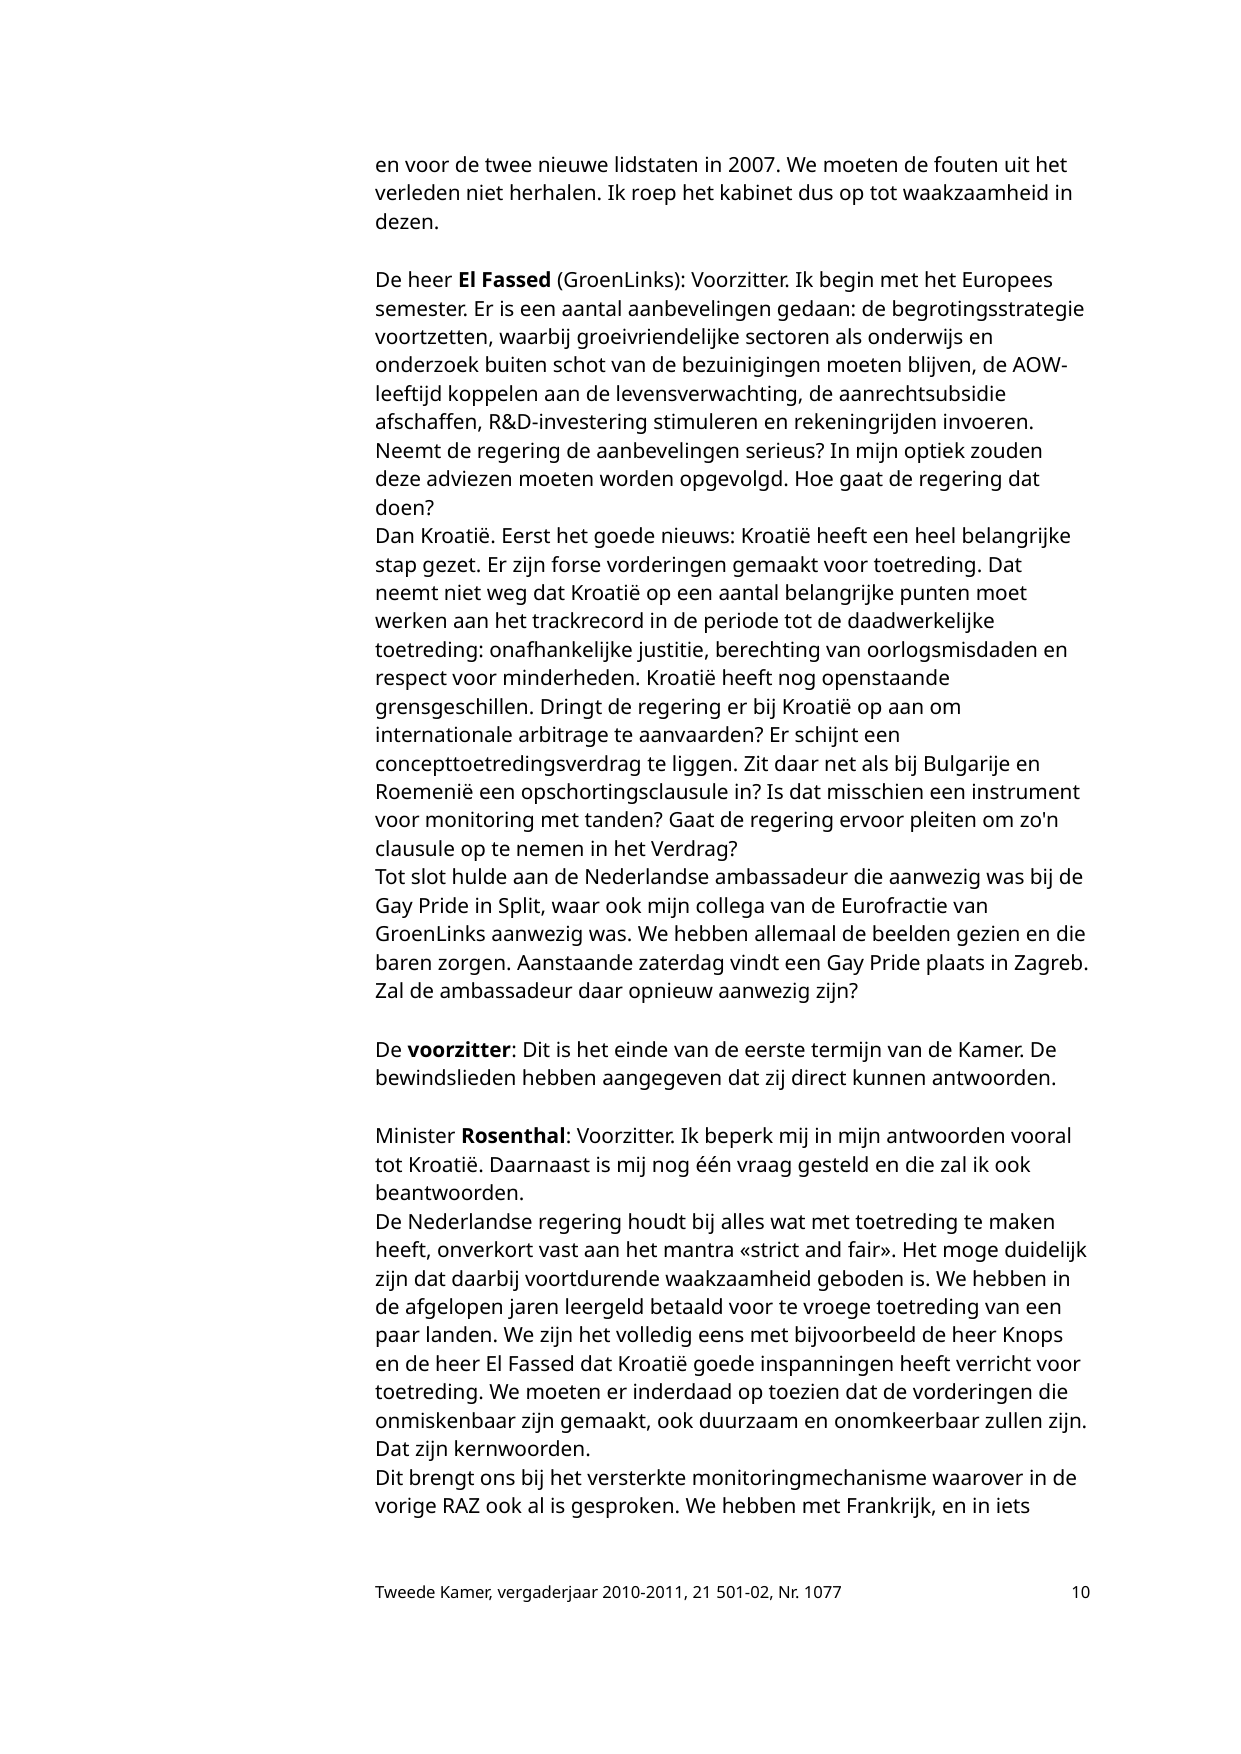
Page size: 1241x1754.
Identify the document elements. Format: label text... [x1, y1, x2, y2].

text De Nederlandse regering houdt bij alles wat met toetreding te maken heeft, onverkort vast aan het mantra «strict and fair». Het moge duidelijk zijn dat daarbij voortdurende waakzaamheid geboden is. We hebben in de afgelopen jaren leergeld betaald voor te vroege toetreding van een paar landen. We zijn het volledig eens met bijvoorbeeld de heer Knops en de heer El Fassed dat Kroatië goede inspanningen heeft verricht voor toetreding. We moeten er inderdaad op toezien dat de vorderingen die onmiskenbaar zijn gemaakt, ook duurzaam en onomkeerbaar zullen zijn. Dat zijn kernwoorden. [375, 1207, 1090, 1463]
text en voor de twee nieuwe lidstaten in 2007. We moeten de fouten uit het verleden niet herhalen. Ik roep het kabinet dus op tot waakzaamheid in dezen. [375, 150, 1090, 235]
text Dan Kroatië. Eerst het goede nieuws: Kroatië heeft een heel belangrijke stap gezet. Er zijn forse vorderingen gemaakt voor toetreding. Dat neemt niet weg dat Kroatië op een aantal belangrijke punten moet werken aan het trackrecord in de periode tot de daadwerkelijke toetreding: onafhankelijke justitie, berechting van oorlogsmisdaden en respect voor minderheden. Kroatië heeft nog openstaande grensgeschillen. Dringt de regering er bij Kroatië op aan om internationale arbitrage te aanvaarden? Er schijnt een concepttoetredingsverdrag te liggen. Zit daar net als bij Bulgarije en Roemenië een opschortingsclausule in? Is dat misschien een instrument voor monitoring met tanden? Gaat de regering ervoor pleiten om zo'n clausule op te nemen in het Verdrag? [375, 521, 1090, 862]
text De heer El Fassed (GroenLinks): Voorzitter. Ik begin met het Europees semester. Er is een aantal aanbevelingen gedaan: de begrotingsstrategie voortzetten, waarbij groeivriendelijke sectoren als onderwijs en onderzoek buiten schot van de bezuinigingen moeten blijven, de AOW-leeftijd koppelen aan de levensverwachting, de aanrechtsubsidie afschaffen, R&D-investering stimuleren en rekeningrijden invoeren. Neemt de regering de aanbevelingen serieus? In mijn optiek zouden deze adviezen moeten worden opgevolgd. Hoe gaat de regering dat doen? [375, 265, 1090, 521]
text Minister Rosenthal: Voorzitter. Ik beperk mij in mijn antwoorden vooral tot Kroatië. Daarnaast is mij nog één vraag gesteld en die zal ik ook beantwoorden. [375, 1122, 1090, 1207]
text De voorzitter: Dit is het einde van de eerste termijn van de Kamer. De bewindslieden hebben aangegeven dat zij direct kunnen antwoorden. [375, 1035, 1090, 1092]
text Dit brengt ons bij het versterkte monitoringmechanisme waarover in de vorige RAZ ook al is gesproken. We hebben met Frankrijk, en in iets [375, 1463, 1090, 1520]
text Tot slot hulde aan de Nederlandse ambassadeur die aanwezig was bij de Gay Pride in Split, waar ook mijn collega van de Eurofractie van GroenLinks aanwezig was. We hebben allemaal de beelden gezien en die baren zorgen. Aanstaande zaterdag vindt een Gay Pride plaats in Zagreb. Zal de ambassadeur daar opnieuw aanwezig zijn? [375, 862, 1090, 1005]
